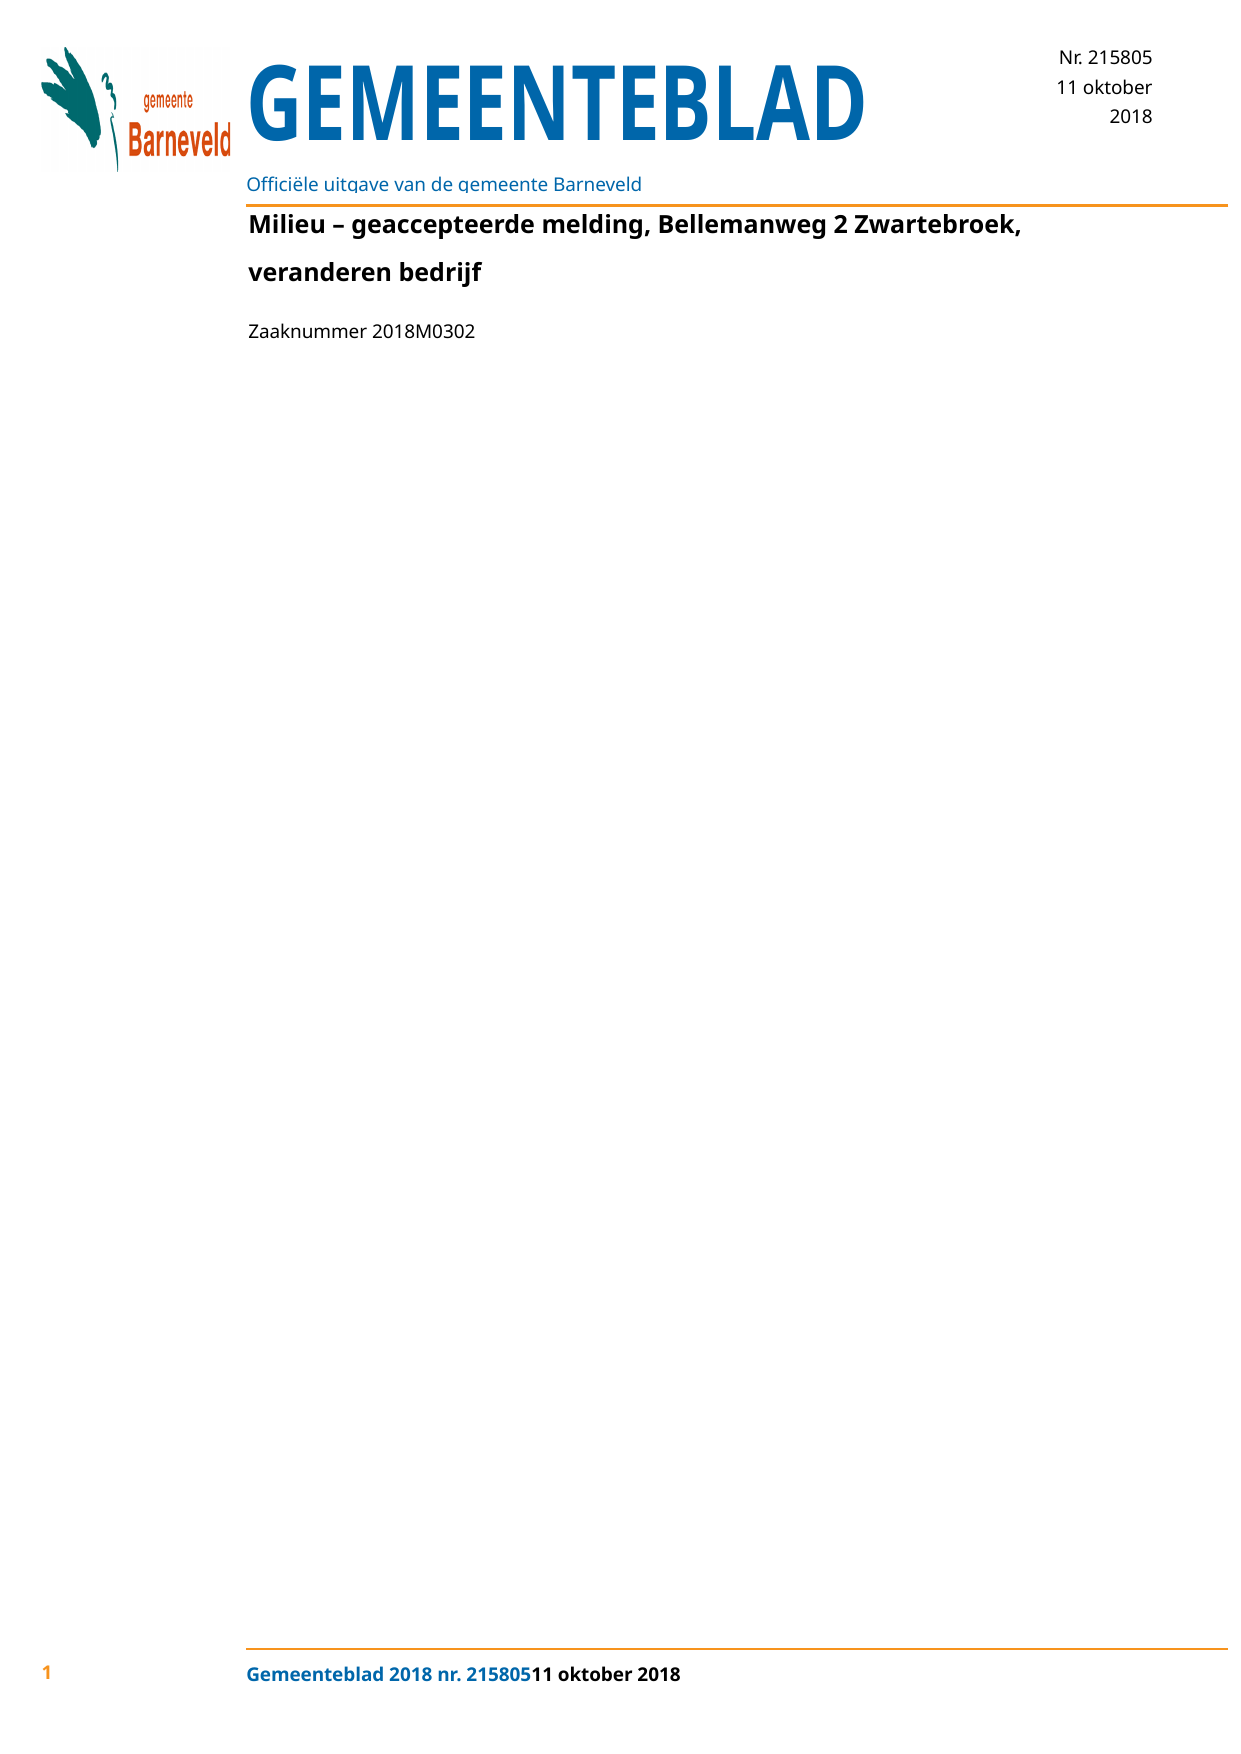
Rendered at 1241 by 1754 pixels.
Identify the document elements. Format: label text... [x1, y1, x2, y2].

text Zaaknummer 2018M0302 [248, 318, 1152, 344]
picture [41, 47, 231, 172]
text Milieu – geaccepteerde melding, Bellemanweg 2 Zwartebroek, veranderen bedrijf [248, 207, 1152, 288]
